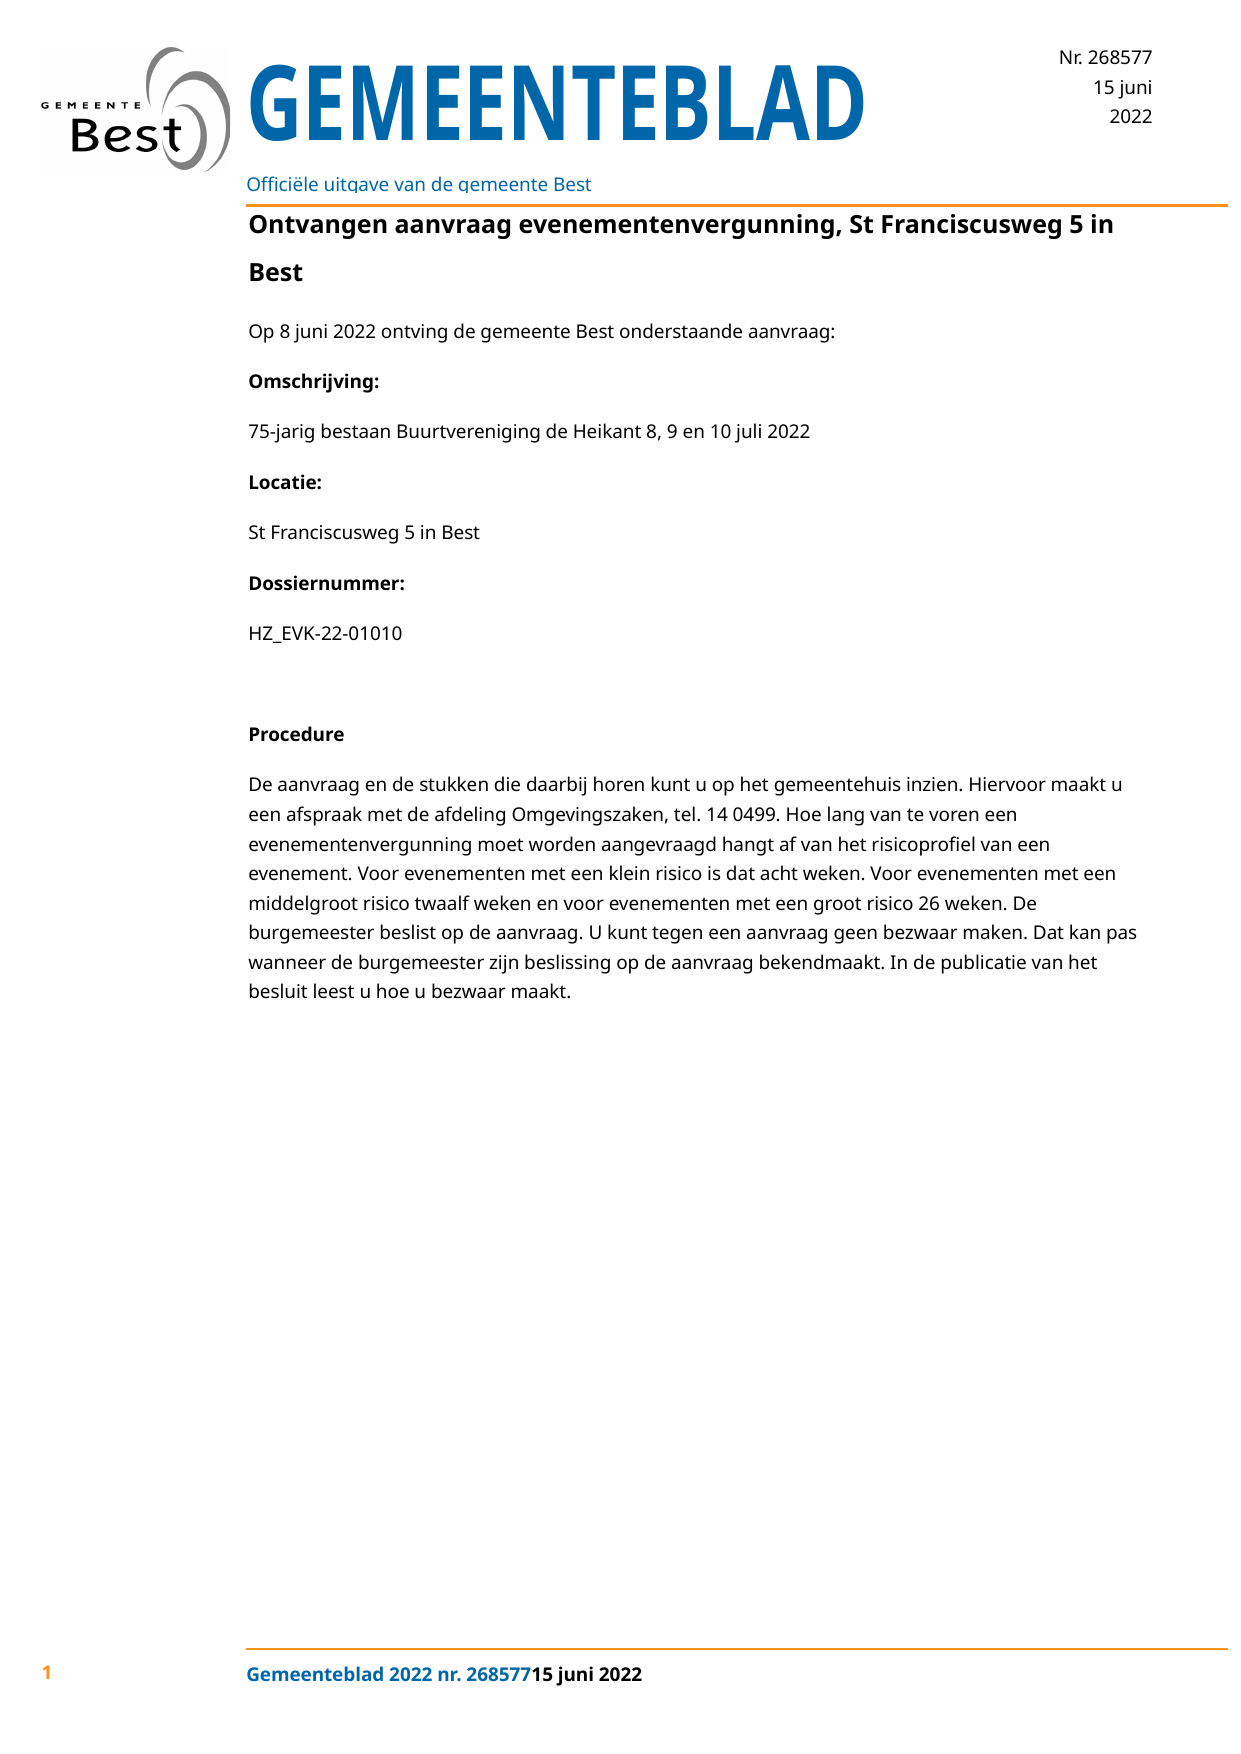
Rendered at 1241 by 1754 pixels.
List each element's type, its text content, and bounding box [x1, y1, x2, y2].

picture [41, 47, 231, 172]
text St Franciscusweg 5 in Best [248, 519, 1152, 545]
text Ontvangen aanvraag evenementenvergunning, St Franciscusweg 5 in Best [248, 207, 1152, 288]
text 75-jarig bestaan Buurtvereniging de Heikant 8, 9 en 10 juli 2022 [248, 419, 1152, 444]
text Omschrijving: [248, 368, 1152, 394]
text HZ_EVK-22-01010 [248, 620, 1152, 646]
text De aanvraag en de stukken die daarbij horen kunt u op het gemeentehuis inzien. Hiervoor maakt u een afspraak met de afdeling Omgevingszaken, tel. 14 0499. Hoe lang van te voren een evenementenvergunning moet worden aangevraagd hangt af van het risicoprofiel van een evenement. Voor evenementen met een klein risico is dat acht weken. Voor evenementen met een middelgroot risico twaalf weken en voor evenementen met een groot risico 26 weken. De burgemeester beslist op de aanvraag. U kunt tegen een aanvraag geen bezwaar maken. Dat kan pas wanneer de burgemeester zijn beslissing op de aanvraag bekendmaakt. In de publicatie van het besluit leest u hoe u bezwaar maakt. [248, 772, 1152, 1004]
text Procedure [248, 721, 1152, 747]
text Op 8 juni 2022 ontving de gemeente Best onderstaande aanvraag: [248, 318, 1152, 344]
text Dossiernummer: [248, 570, 1152, 596]
text Locatie: [248, 469, 1152, 495]
